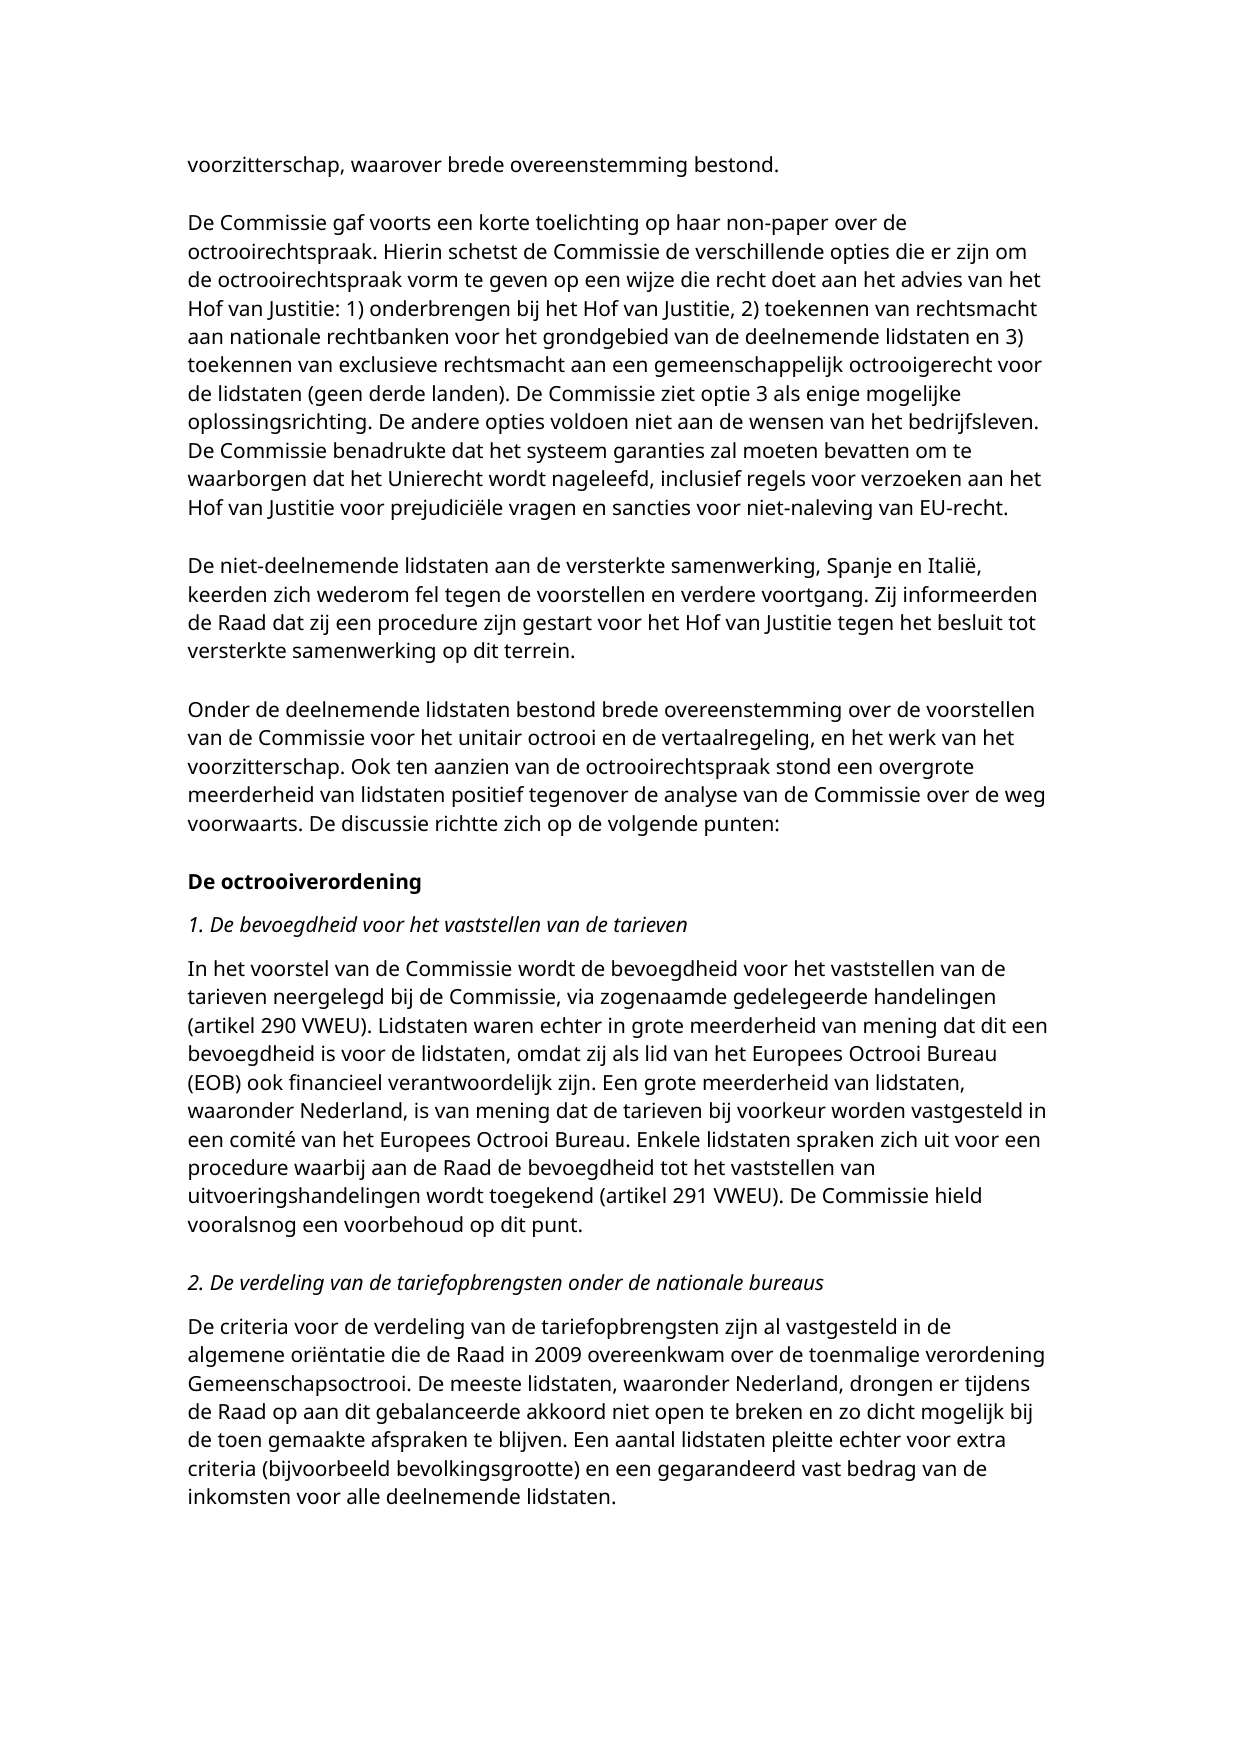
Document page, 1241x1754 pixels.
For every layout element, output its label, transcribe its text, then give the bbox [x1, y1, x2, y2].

text voorzitterschap, waarover brede overeenstemming bestond. [187, 150, 1053, 178]
text De criteria voor de verdeling van de tariefopbrengsten zijn al vastgesteld in de algemene oriëntatie die de Raad in 2009 overeenkwam over de toenmalige verordening Gemeenschapsoctrooi. De meeste lidstaten, waaronder Nederland, drongen er tijdens de Raad op aan dit gebalanceerde akkoord niet open te breken en zo dicht mogelijk bij de toen gemaakte afspraken te blijven. Een aantal lidstaten pleitte echter voor extra criteria (bijvoorbeeld bevolkingsgrootte) en een gegarandeerd vast bedrag van de inkomsten voor alle deelnemende lidstaten. [187, 1312, 1053, 1511]
text De octrooiverordening [187, 867, 1053, 896]
text Onder de deelnemende lidstaten bestond brede overeenstemming over de voorstellen van de Commissie voor het unitair octrooi en de vertaalregeling, en het werk van het voorzitterschap. Ook ten aanzien van de octrooirechtspraak stond een overgrote meerderheid van lidstaten positief tegenover de analyse van de Commissie over de weg voorwaarts. De discussie richtte zich op de volgende punten: [187, 695, 1053, 837]
text 1. De bevoegdheid voor het vaststellen van de tarieven [187, 911, 1053, 939]
text 2. De verdeling van de tariefopbrengsten onder de nationale bureaus [187, 1268, 1053, 1297]
text In het voorstel van de Commissie wordt de bevoegdheid voor het vaststellen van de tarieven neergelegd bij de Commissie, via zogenaamde gedelegeerde handelingen (artikel 290 VWEU). Lidstaten waren echter in grote meerderheid van mening dat dit een bevoegdheid is voor de lidstaten, omdat zij als lid van het Europees Octrooi Bureau (EOB) ook financieel verantwoordelijk zijn. Een grote meerderheid van lidstaten, waaronder Nederland, is van mening dat de tarieven bij voorkeur worden vastgesteld in een comité van het Europees Octrooi Bureau. Enkele lidstaten spraken zich uit voor een procedure waarbij aan de Raad de bevoegdheid tot het vaststellen van uitvoeringshandelingen wordt toegekend (artikel 291 VWEU). De Commissie hield vooralsnog een voorbehoud op dit punt. [187, 954, 1053, 1238]
text De Commissie gaf voorts een korte toelichting op haar non-paper over de octrooirechtspraak. Hierin schetst de Commissie de verschillende opties die er zijn om de octrooirechtspraak vorm te geven op een wijze die recht doet aan het advies van het Hof van Justitie: 1) onderbrengen bij het Hof van Justitie, 2) toekennen van rechtsmacht aan nationale rechtbanken voor het grondgebied van de deelnemende lidstaten en 3) toekennen van exclusieve rechtsmacht aan een gemeenschappelijk octrooigerecht voor de lidstaten (geen derde landen). De Commissie ziet optie 3 als enige mogelijke oplossingsrichting. De andere opties voldoen niet aan de wensen van het bedrijfsleven. De Commissie benadrukte dat het systeem garanties zal moeten bevatten om te waarborgen dat het Unierecht wordt nageleefd, inclusief regels voor verzoeken aan het Hof van Justitie voor prejudiciële vragen en sancties voor niet-naleving van EU-recht. [187, 208, 1053, 521]
text De niet-deelnemende lidstaten aan de versterkte samenwerking, Spanje en Italië, keerden zich wederom fel tegen de voorstellen en verdere voortgang. Zij informeerden de Raad dat zij een procedure zijn gestart voor het Hof van Justitie tegen het besluit tot versterkte samenwerking op dit terrein. [187, 551, 1053, 665]
